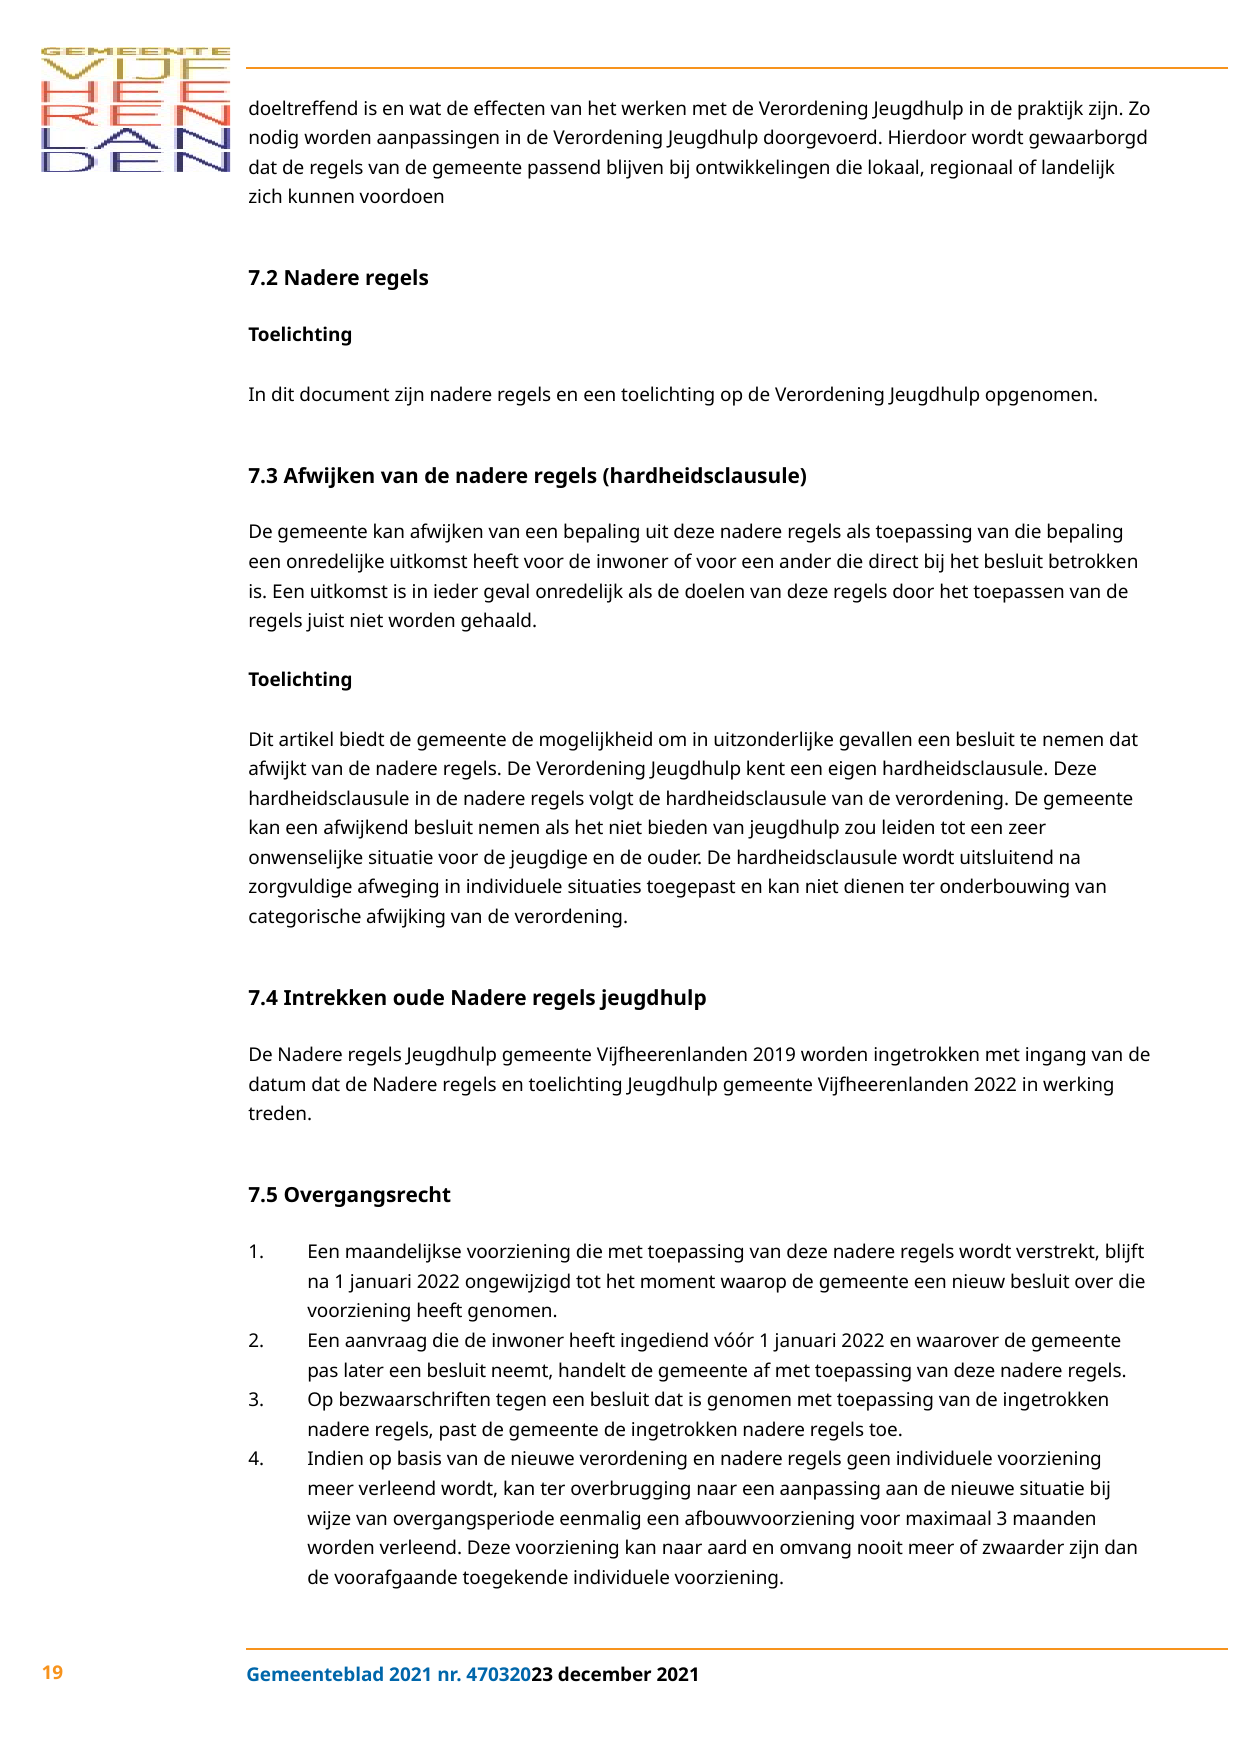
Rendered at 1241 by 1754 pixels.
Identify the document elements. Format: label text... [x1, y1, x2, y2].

text De gemeente kan afwijken van een bepaling uit deze nadere regels als toepassing van die bepaling een onredelijke uitkomst heeft voor de inwoner of voor een ander die direct bij het besluit betrokken is. Een uitkomst is in ieder geval onredelijk als de doelen van deze regels door het toepassen van de regels juist niet worden gehaald. [248, 519, 1152, 633]
picture [41, 47, 231, 172]
text Toelichting [248, 667, 1152, 692]
text doeltreffend is en wat de effecten van het werken met de Verordening Jeugdhulp in de praktijk zijn. Zo nodig worden aanpassingen in de Verordening Jeugdhulp doorgevoerd. Hierdoor wordt gewaarborgd dat de regels van de gemeente passend blijven bij ontwikkelingen die lokaal, regionaal of landelijk zich kunnen voordoen [248, 95, 1152, 209]
text 7.2 Nadere regels [248, 263, 1152, 292]
text 7.3 Afwijken van de nadere regels (hardheidsclausule) [248, 461, 1152, 489]
list Op bezwaarschriften tegen een besluit dat is genomen met toepassing van de ingetrokken nadere regels, past de gemeente de ingetrokken nadere regels toe. [248, 1386, 1152, 1442]
text Toelichting [248, 322, 1152, 347]
list Een maandelijkse voorziening die met toepassing van deze nadere regels wordt verstrekt, blijft na 1 januari 2022 ongewijzigd tot het moment waarop de gemeente een nieuw besluit over die voorziening heeft genomen. [248, 1238, 1152, 1323]
list Een aanvraag die de inwoner heeft ingediend vóór 1 januari 2022 en waarover de gemeente pas later een besluit neemt, handelt de gemeente af met toepassing van deze nadere regels. [248, 1327, 1152, 1383]
text De Nadere regels Jeugdhulp gemeente Vijfheerenlanden 2019 worden ingetrokken met ingang van de datum dat de Nadere regels en toelichting Jeugdhulp gemeente Vijfheerenlanden 2022 in werking treden. [248, 1041, 1152, 1126]
text 7.5 Overgangsrecht [248, 1181, 1152, 1209]
list Indien op basis van de nieuwe verordening en nadere regels geen individuele voorziening meer verleend wordt, kan ter overbrugging naar een aanpassing aan de nieuwe situatie bij wijze van overgangsperiode eenmalig een afbouwvoorziening voor maximaal 3 maanden worden verleend. Deze voorziening kan naar aard en omvang nooit meer of zwaarder zijn dan de voorafgaande toegekende individuele voorziening. [248, 1446, 1152, 1590]
text 7.4 Intrekken oude Nadere regels jeugdhulp [248, 983, 1152, 1012]
text In dit document zijn nadere regels en een toelichting op de Verordening Jeugdhulp opgenomen. [248, 381, 1152, 406]
text Dit artikel biedt de gemeente de mogelijkheid om in uitzonderlijke gevallen een besluit te nemen dat afwijkt van de nadere regels. De Verordening Jeugdhulp kent een eigen hardheidsclausule. Deze hardheidsclausule in de nadere regels volgt de hardheidsclausule van de verordening. De gemeente kan een afwijkend besluit nemen als het niet bieden van jeugdhulp zou leiden tot een zeer onwenselijke situatie voor de jeugdige en de ouder. De hardheidsclausule wordt uitsluitend na zorgvuldige afweging in individuele situaties toegepast en kan niet dienen ter onderbouwing van categorische afwijking van de verordening. [248, 726, 1152, 929]
